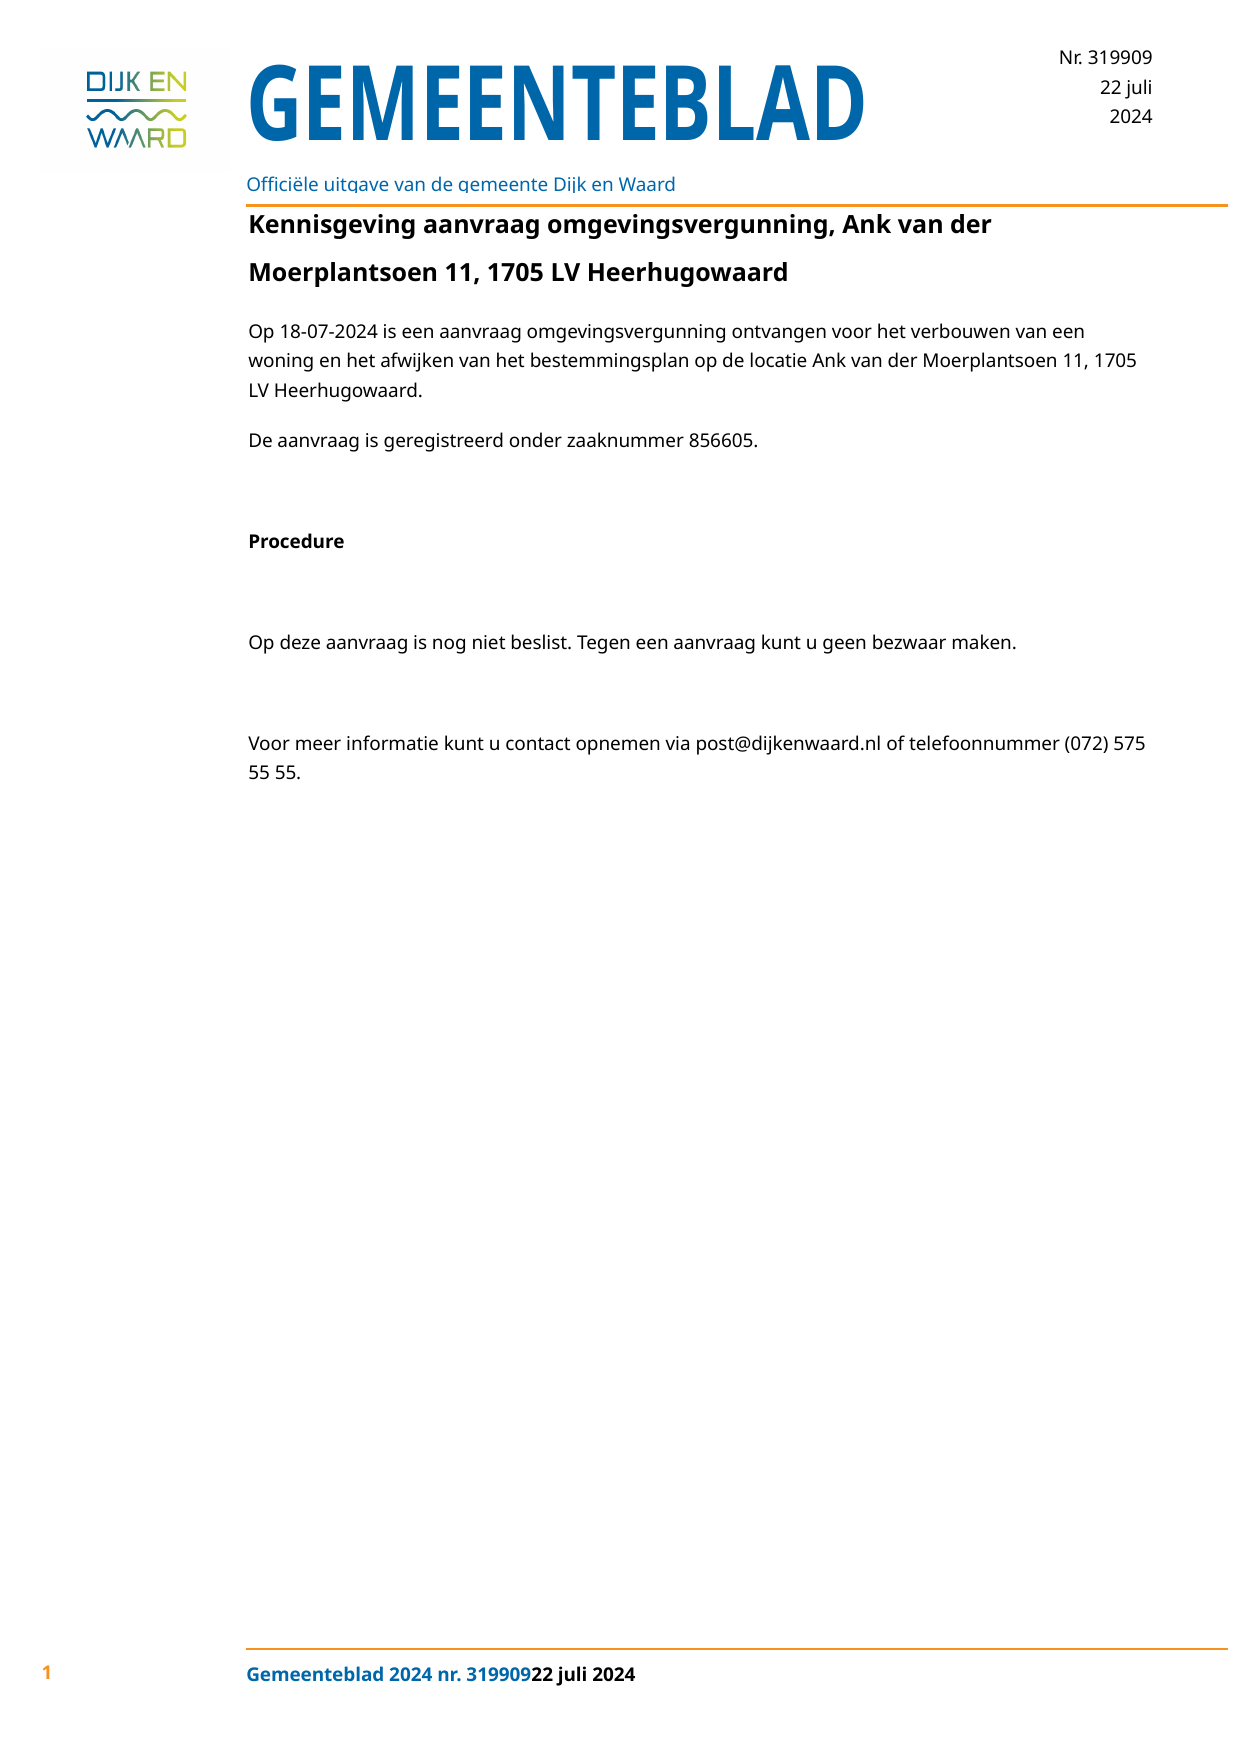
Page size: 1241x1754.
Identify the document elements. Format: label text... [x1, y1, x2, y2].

text Op deze aanvraag is nog niet beslist. Tegen een aanvraag kunt u geen bezwaar maken. [248, 629, 1152, 655]
text Procedure [248, 528, 1152, 554]
text Kennisgeving aanvraag omgevingsvergunning, Ank van der Moerplantsoen 11, 1705 LV Heerhugowaard [248, 207, 1152, 288]
text Voor meer informatie kunt u contact opnemen via post@dijkenwaard.nl of telefoonnummer (072) 575 55 55. [248, 730, 1152, 785]
text Op 18-07-2024 is een aanvraag omgevingsvergunning ontvangen voor het verbouwen van een woning en het afwijken van het bestemmingsplan op de locatie Ank van der Moerplantsoen 11, 1705 LV Heerhugowaard. [248, 318, 1152, 403]
picture [41, 47, 231, 172]
text De aanvraag is geregistreerd onder zaaknummer 856605. [248, 427, 1152, 453]
